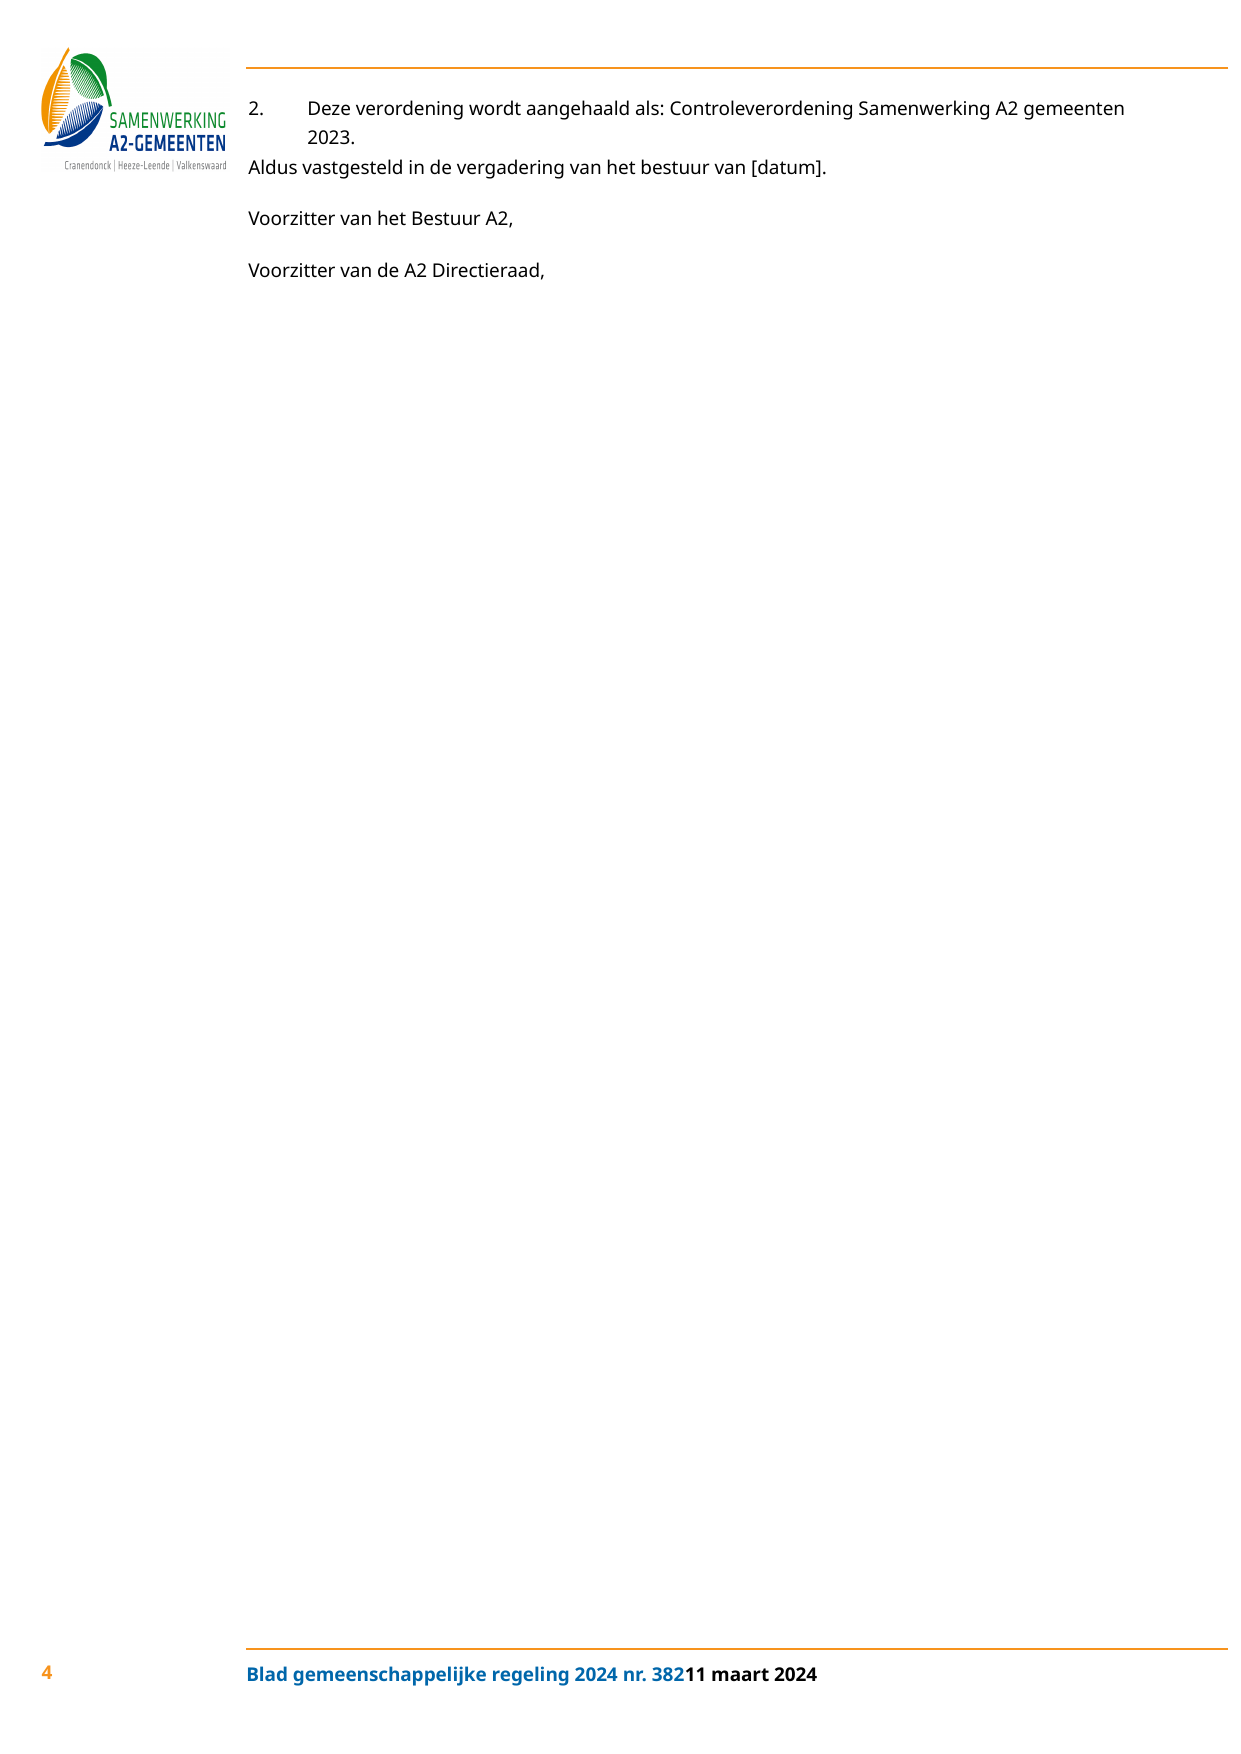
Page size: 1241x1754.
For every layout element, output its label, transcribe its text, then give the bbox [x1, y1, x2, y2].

text Voorzitter van de A2 Directieraad, [248, 257, 1152, 283]
text Aldus vastgesteld in de vergadering van het bestuur van [datum]. [248, 154, 1152, 180]
text Voorzitter van het Bestuur A2, [248, 205, 1152, 231]
picture [41, 47, 231, 172]
list Deze verordening wordt aangehaald als: Controleverordening Samenwerking A2 gemeenten 2023. [248, 95, 1152, 150]
